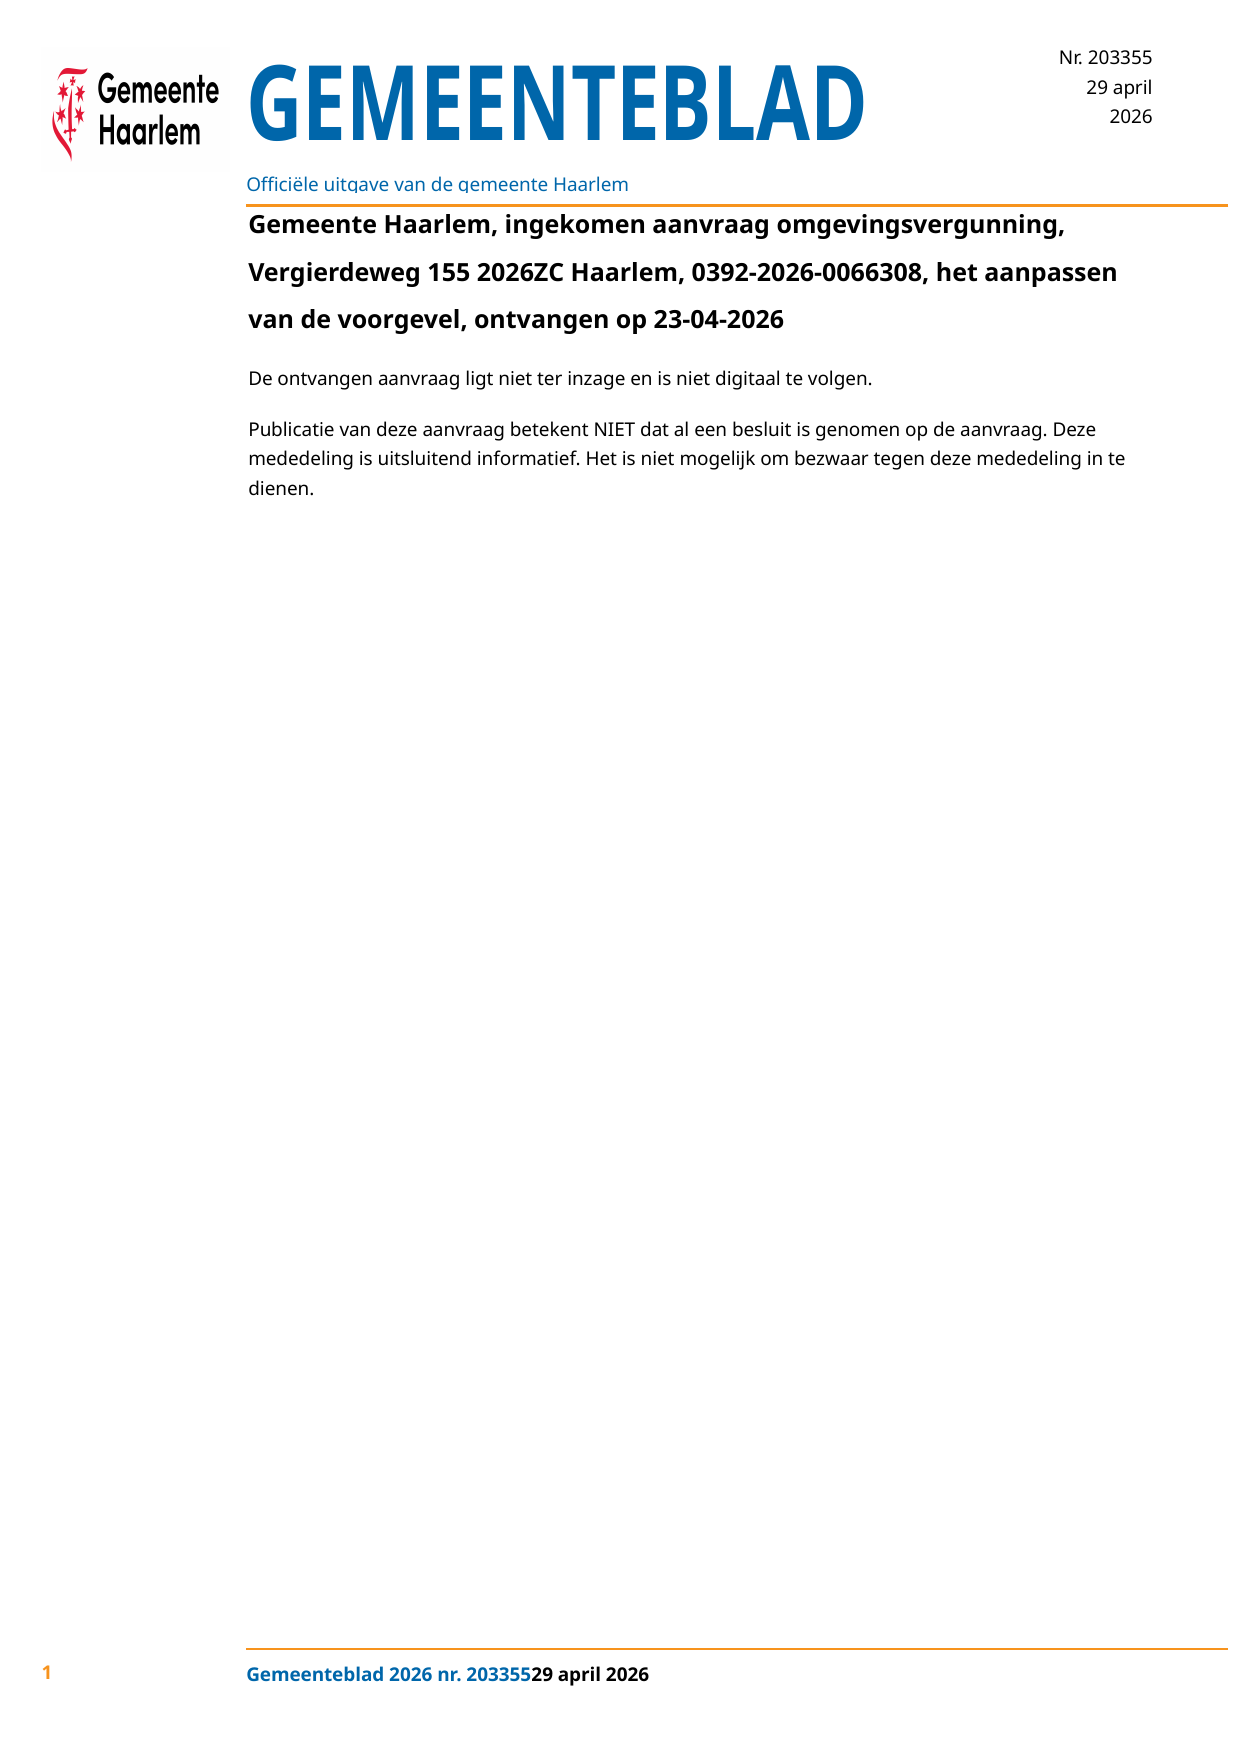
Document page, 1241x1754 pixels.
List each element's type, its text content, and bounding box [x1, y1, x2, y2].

text Publicatie van deze aanvraag betekent NIET dat al een besluit is genomen op de aanvraag. Deze mededeling is uitsluitend informatief. Het is niet mogelijk om bezwaar tegen deze mededeling in te dienen. [248, 416, 1152, 501]
text De ontvangen aanvraag ligt niet ter inzage en is niet digitaal te volgen. [248, 366, 1152, 391]
picture [41, 47, 231, 172]
text Gemeente Haarlem, ingekomen aanvraag omgevingsvergunning, Vergierdeweg 155 2026ZC Haarlem, 0392-2026-0066308, het aanpassen van de voorgevel, ontvangen op 23-04-2026 [248, 207, 1152, 336]
